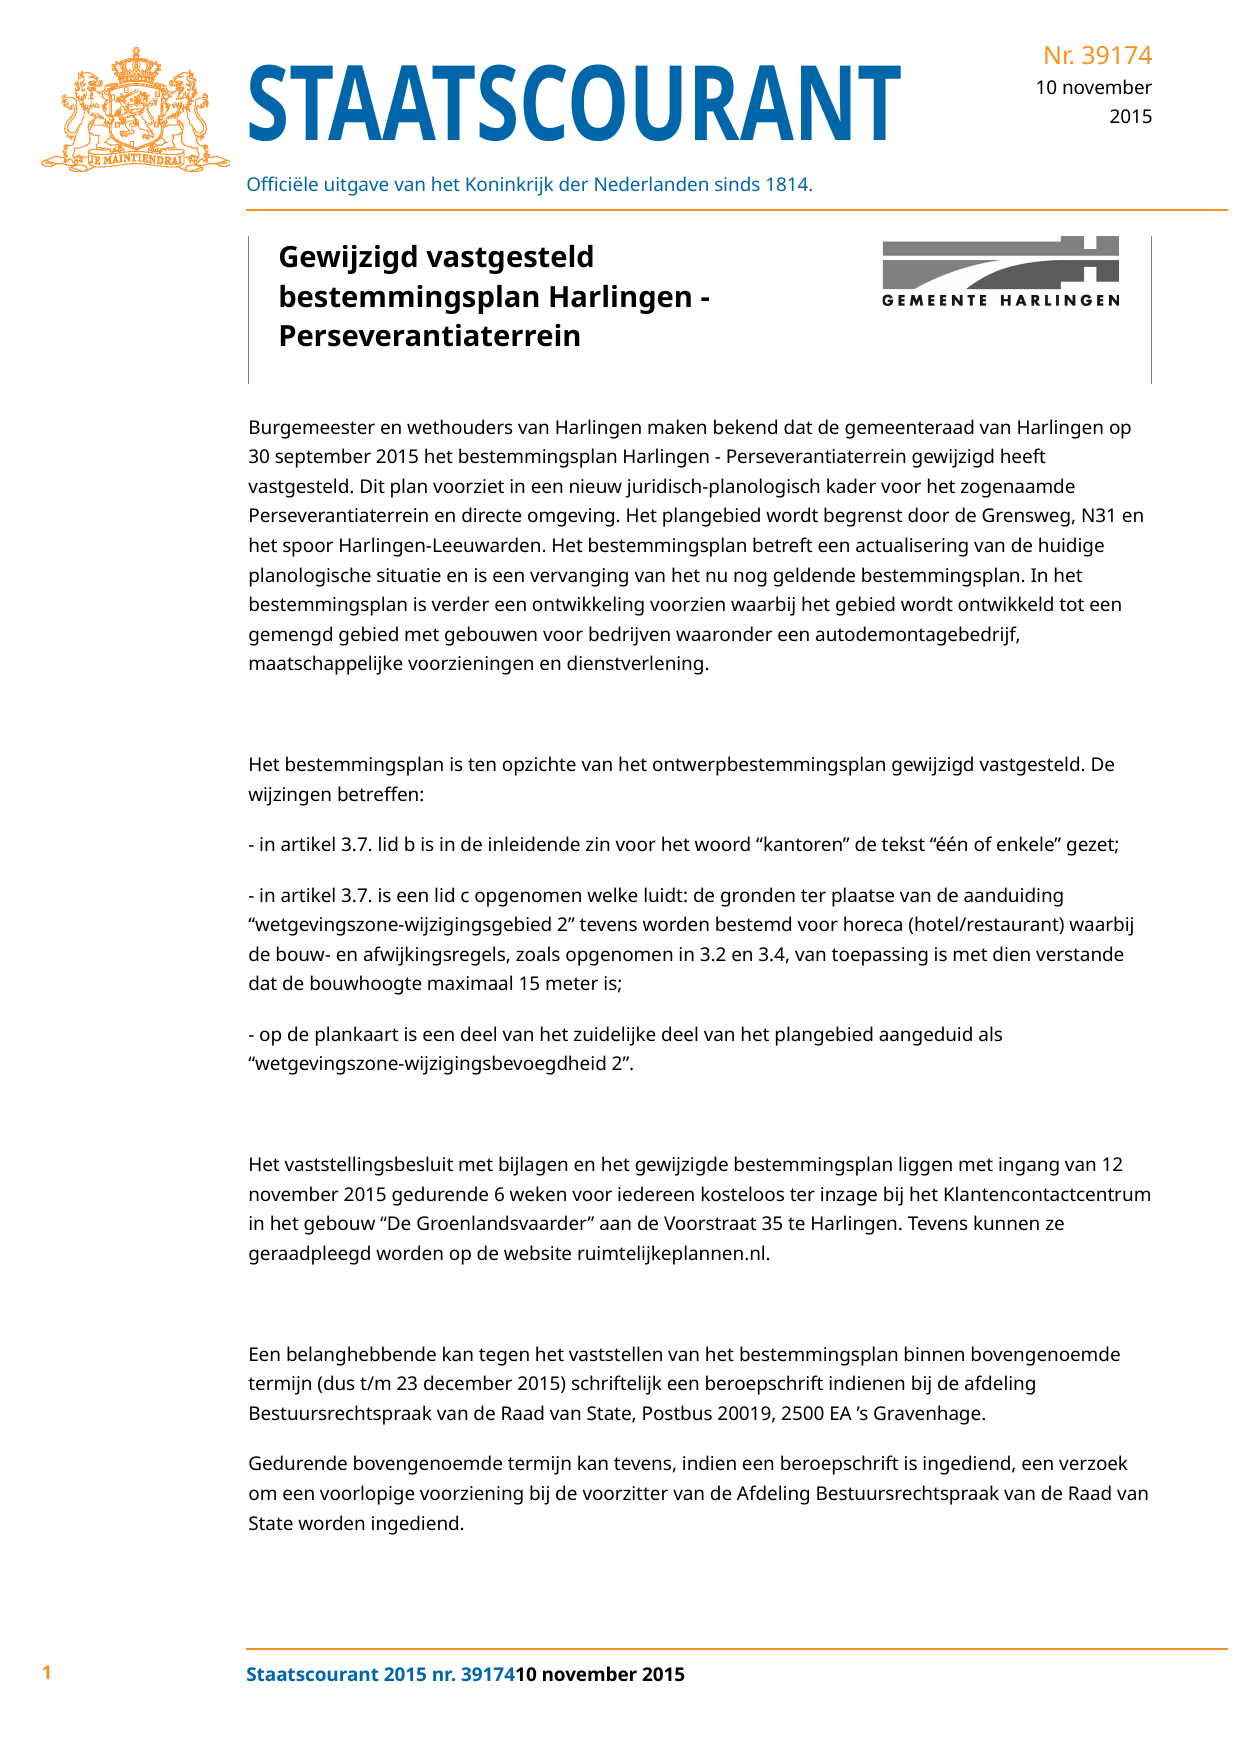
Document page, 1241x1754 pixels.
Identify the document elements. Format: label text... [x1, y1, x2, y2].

text Gedurende bovengenoemde termijn kan tevens, indien een beroepschrift is ingediend, een verzoek om een voorlopige voorziening bij de voorzitter van de Afdeling Bestuursrechtspraak van de Raad van State worden ingediend. [248, 1451, 1152, 1536]
picture [41, 47, 231, 172]
text Burgemeester en wethouders van Harlingen maken bekend dat de gemeenteraad van Harlingen op 30 september 2015 het bestemmingsplan Harlingen - Perseverantiaterrein gewijzigd heeft vastgesteld. Dit plan voorziet in een nieuw juridisch-planologisch kader voor het zogenaamde Perseverantiaterrein en directe omgeving. Het plangebied wordt begrenst door de Grensweg, N31 en het spoor Harlingen-Leeuwarden. Het bestemmingsplan betreft een actualisering van de huidige planologische situatie en is een vervanging van het nu nog geldende bestemmingsplan. In het bestemmingsplan is verder een ontwikkeling voorzien waarbij het gebied wordt ontwikkeld tot een gemengd gebied met gebouwen voor bedrijven waaronder een autodemontagebedrijf, maatschappelijke voorzieningen en dienstverlening. [248, 414, 1152, 676]
text - in artikel 3.7. lid b is in de inleidende zin voor het woord “kantoren” de tekst “één of enkele” gezet; [248, 831, 1152, 857]
picture [882, 236, 1119, 306]
text Een belanghebbende kan tegen het vaststellen van het bestemmingsplan binnen bovengenoemde termijn (dus t/m 23 december 2015) schriftelijk een beroepschrift indienen bij de afdeling Bestuursrechtspraak van de Raad van State, Postbus 20019, 2500 EA ’s Gravenhage. [248, 1341, 1152, 1426]
text Het bestemmingsplan is ten opzichte van het ontwerpbestemmingsplan gewijzigd vastgesteld. De wijzingen betreffen: [248, 751, 1152, 807]
table_header Gewijzigd vastgesteld bestemmingsplan Harlingen - Perseverantiaterrein [249, 236, 850, 384]
table_header [850, 236, 1151, 384]
text Het vaststellingsbesluit met bijlagen en het gewijzigde bestemmingsplan liggen met ingang van 12 november 2015 gedurende 6 weken voor iedereen kosteloos ter inzage bij het Klantencontactcentrum in het gebouw “De Groenlandsvaarder” aan de Voorstraat 35 te Harlingen. Tevens kunnen ze geraadpleegd worden op de website ruimtelijkeplannen.nl. [248, 1151, 1152, 1266]
text - in artikel 3.7. is een lid c opgenomen welke luidt: de gronden ter plaatse van de aanduiding “wetgevingszone-wijzigingsgebied 2” tevens worden bestemd voor horeca (hotel/restaurant) waarbij de bouw- en afwijkingsregels, zoals opgenomen in 3.2 en 3.4, van toepassing is met dien verstande dat de bouwhoogte maximaal 15 meter is; [248, 882, 1152, 996]
text - op de plankaart is een deel van het zuidelijke deel van het plangebied aangeduid als “wetgevingszone-wijzigingsbevoegdheid 2”. [248, 1021, 1152, 1076]
